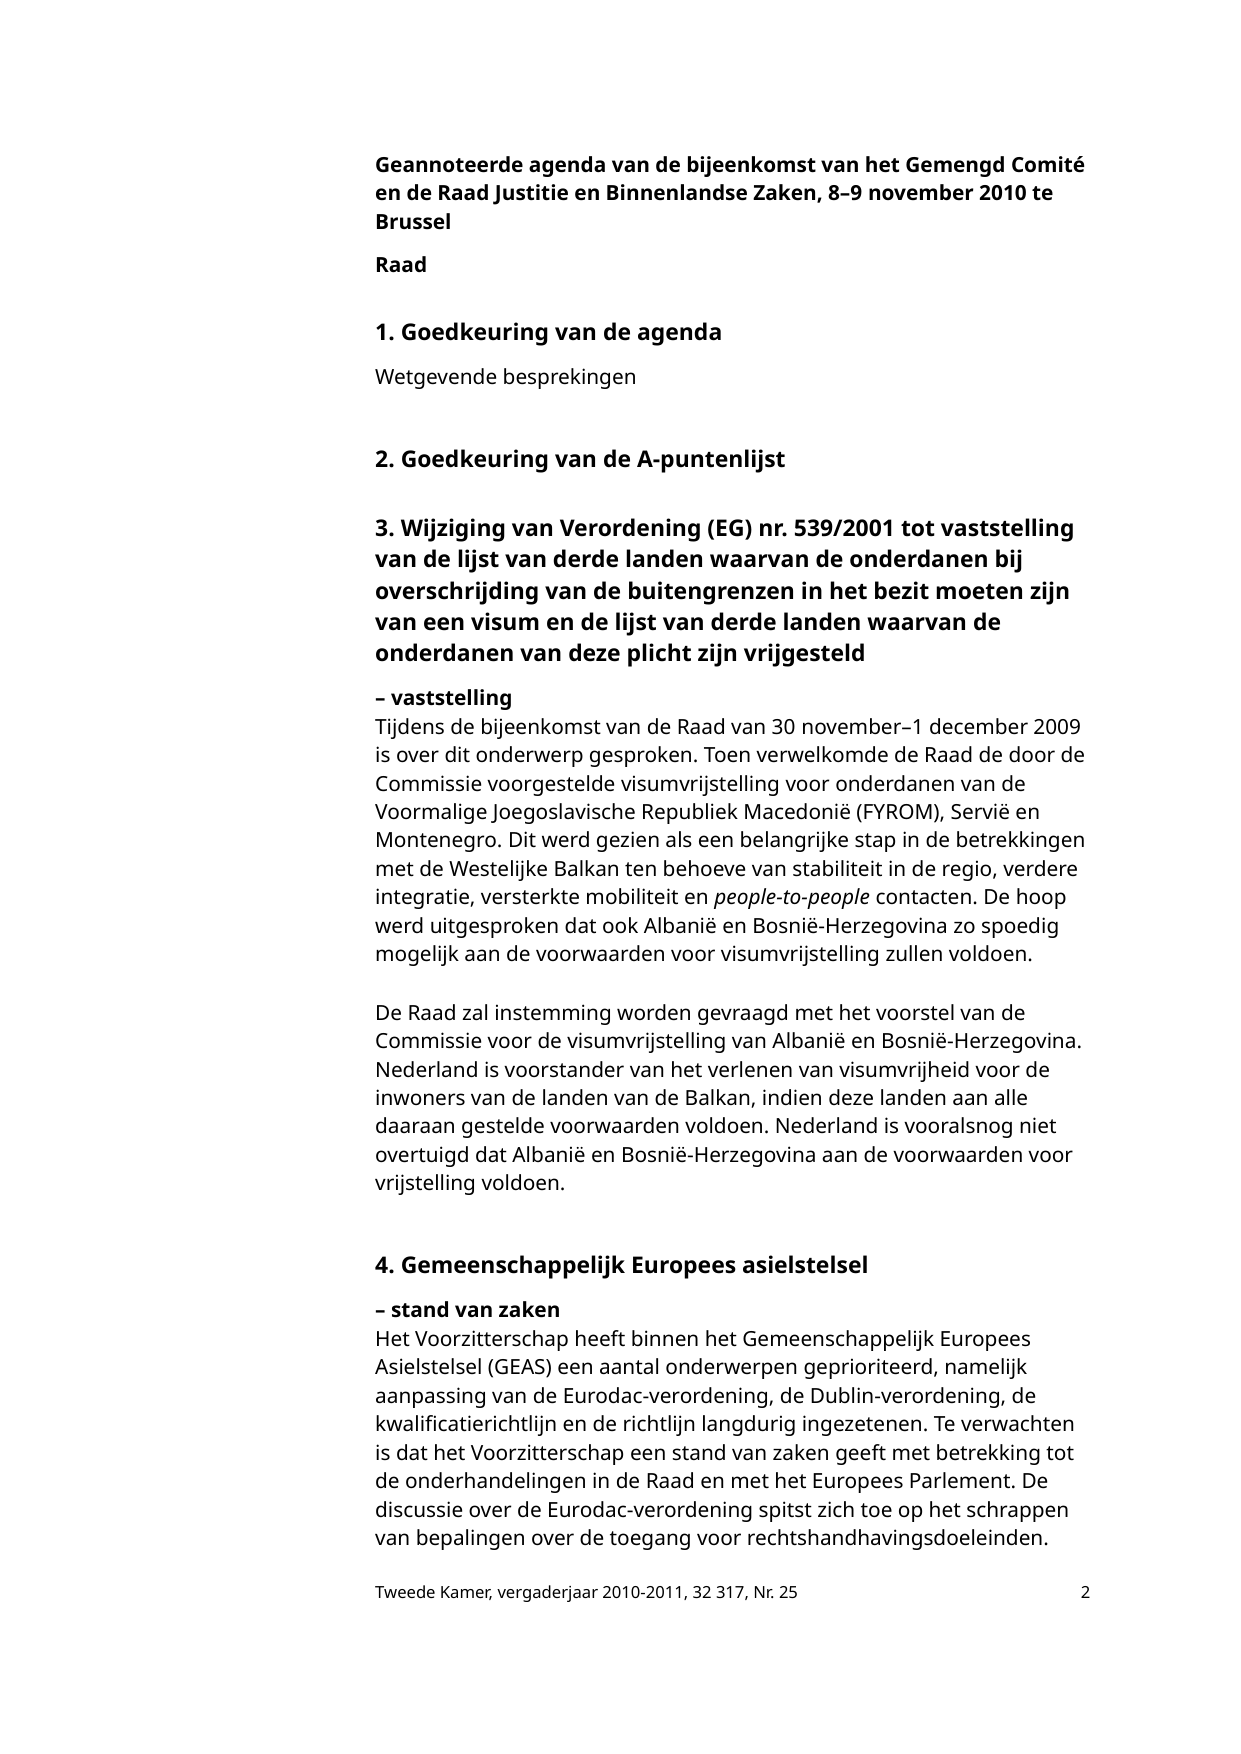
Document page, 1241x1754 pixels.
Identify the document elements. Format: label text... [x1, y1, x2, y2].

subtitle 3. Wijziging van Verordening (EG) nr. 539/2001 tot vaststelling van de lijst van derde landen waarvan de onderdanen bij overschrijding van de buitengrenzen in het bezit moeten zijn van een visum en de lijst van derde landen waarvan de onderdanen van deze plicht zijn vrijgesteld [375, 512, 1090, 668]
subtitle 1. Goedkeuring van de agenda [375, 316, 1090, 347]
text – vaststelling [375, 683, 1090, 712]
text Geannoteerde agenda van de bijeenkomst van het Gemengd Comité en de Raad Justitie en Binnenlandse Zaken, 8–9 november 2010 te Brussel [375, 150, 1090, 235]
subtitle 4. Gemeenschappelijk Europees asielstelsel [375, 1249, 1090, 1281]
text Het Voorzitterschap heeft binnen het Gemeenschappelijk Europees Asielstelsel (GEAS) een aantal onderwerpen geprioriteerd, namelijk aanpassing van de Eurodac-verordening, de Dublin-verordening, de kwalificatierichtlijn en de richtlijn langdurig ingezetenen. Te verwachten is dat het Voorzitterschap een stand van zaken geeft met betrekking tot de onderhandelingen in de Raad en met het Europees Parlement. De discussie over de Eurodac-verordening spitst zich toe op het schrappen van bepalingen over de toegang voor rechtshandhavingsdoeleinden. [375, 1324, 1090, 1552]
text – stand van zaken [375, 1296, 1090, 1324]
text De Raad zal instemming worden gevraagd met het voorstel van de Commissie voor de visumvrijstelling van Albanië en Bosnië-Herzegovina. Nederland is voorstander van het verlenen van visumvrijheid voor de inwoners van de landen van de Balkan, indien deze landen aan alle daaraan gestelde voorwaarden voldoen. Nederland is vooralsnog niet overtuigd dat Albanië en Bosnië-Herzegovina aan de voorwaarden voor vrijstelling voldoen. [375, 998, 1090, 1197]
text Wetgevende besprekingen [375, 362, 1090, 391]
text Tijdens de bijeenkomst van de Raad van 30 november–1 december 2009 is over dit onderwerp gesproken. Toen verwelkomde de Raad de door de Commissie voorgestelde visumvrijstelling voor onderdanen van de Voormalige Joegoslavische Republiek Macedonië (FYROM), Servië en Montenegro. Dit werd gezien als een belangrijke stap in de betrekkingen met de Westelijke Balkan ten behoeve van stabiliteit in de regio, verdere integratie, versterkte mobiliteit en people-to-people contacten. De hoop werd uitgesproken dat ook Albanië en Bosnië-Herzegovina zo spoedig mogelijk aan de voorwaarden voor visumvrijstelling zullen voldoen. [375, 712, 1090, 968]
text Raad [375, 250, 1090, 279]
subtitle 2. Goedkeuring van de A-puntenlijst [375, 443, 1090, 475]
